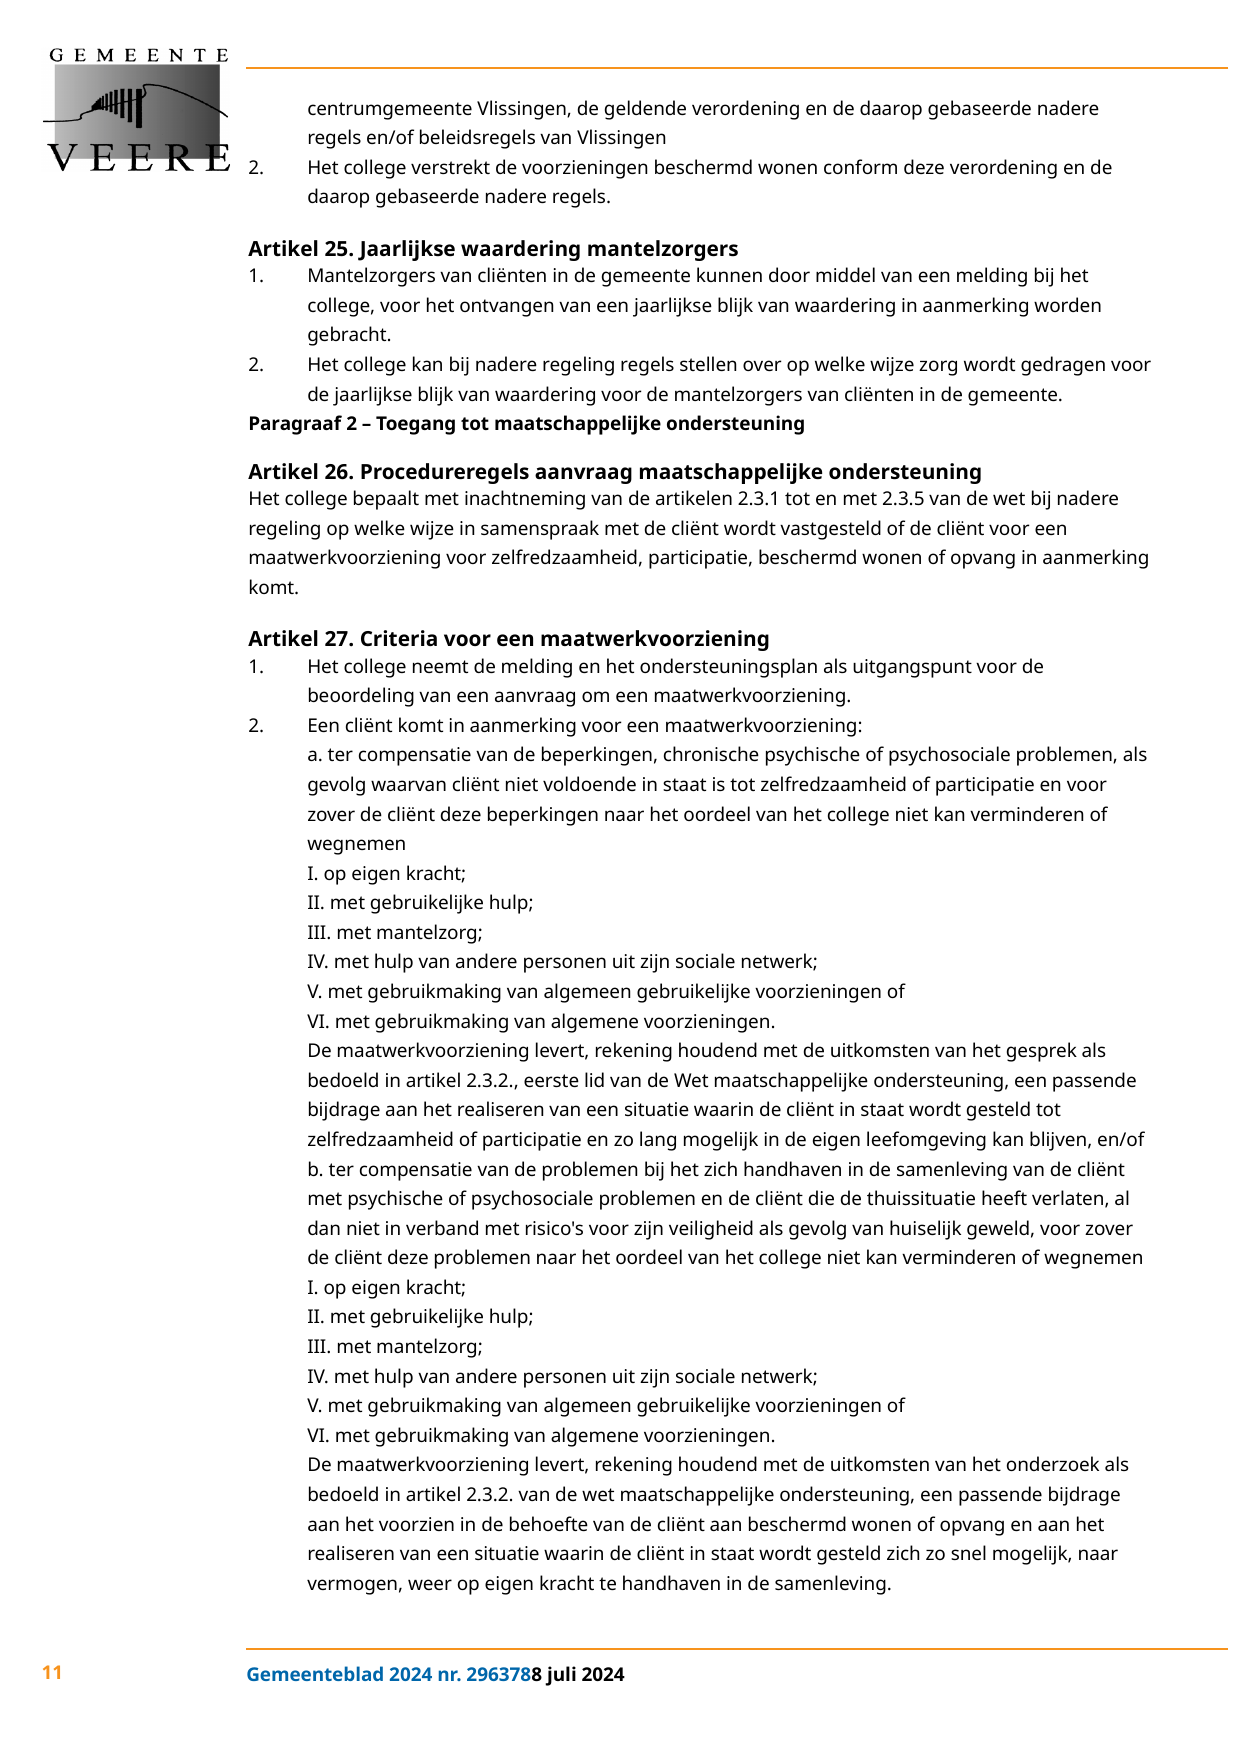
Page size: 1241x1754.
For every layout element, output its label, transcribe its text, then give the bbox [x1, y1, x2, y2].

list I. op eigen kracht; [248, 860, 1152, 886]
list Mantelzorgers van cliënten in de gemeente kunnen door middel van een melding bij het college, voor het ontvangen van een jaarlijkse blijk van waardering in aanmerking worden gebracht. [248, 262, 1152, 347]
list VI. met gebruikmaking van algemene voorzieningen. [248, 1008, 1152, 1034]
list centrumgemeente Vlissingen, de geldende verordening en de daarop gebaseerde nadere regels en/of beleidsregels van Vlissingen [248, 95, 1152, 150]
list a. ter compensatie van de beperkingen, chronische psychische of psychosociale problemen, als gevolg waarvan cliënt niet voldoende in staat is tot zelfredzaamheid of participatie en voor zover de cliënt deze beperkingen naar het oordeel van het college niet kan verminderen of wegnemen [248, 742, 1152, 856]
list b. ter compensatie van de problemen bij het zich handhaven in de samenleving van de cliënt met psychische of psychosociale problemen en de cliënt die de thuissituatie heeft verlaten, al dan niet in verband met risico's voor zijn veiligheid als gevolg van huiselijk geweld, voor zover de cliënt deze problemen naar het oordeel van het college niet kan verminderen of wegnemen [248, 1156, 1152, 1270]
list Het college verstrekt de voorzieningen beschermd wonen conform deze verordening en de daarop gebaseerde nadere regels. [248, 154, 1152, 209]
list IV. met hulp van andere personen uit zijn sociale netwerk; [248, 1363, 1152, 1389]
list I. op eigen kracht; [248, 1274, 1152, 1300]
list IV. met hulp van andere personen uit zijn sociale netwerk; [248, 949, 1152, 974]
list II. met gebruikelijke hulp; [248, 889, 1152, 915]
list Het college neemt de melding en het ondersteuningsplan als uitgangspunt voor de beoordeling van een aanvraag om een maatwerkvoorziening. [248, 653, 1152, 708]
list VI. met gebruikmaking van algemene voorzieningen. [248, 1422, 1152, 1448]
list II. met gebruikelijke hulp; [248, 1304, 1152, 1329]
list De maatwerkvoorziening levert, rekening houdend met de uitkomsten van het gesprek als bedoeld in artikel 2.3.2., eerste lid van de Wet maatschappelijke ondersteuning, een passende bijdrage aan het realiseren van een situatie waarin de cliënt in staat wordt gesteld tot zelfredzaamheid of participatie en zo lang mogelijk in de eigen leefomgeving kan blijven, en/of [248, 1037, 1152, 1152]
list III. met mantelzorg; [248, 1333, 1152, 1359]
picture [41, 47, 231, 172]
list De maatwerkvoorziening levert, rekening houdend met de uitkomsten van het onderzoek als bedoeld in artikel 2.3.2. van de wet maatschappelijke ondersteuning, een passende bijdrage aan het voorzien in de behoefte van de cliënt aan beschermd wonen of opvang en aan het realiseren van een situatie waarin de cliënt in staat wordt gesteld zich zo snel mogelijk, naar vermogen, weer op eigen kracht te handhaven in de samenleving. [248, 1452, 1152, 1596]
list Een cliënt komt in aanmerking voor een maatwerkvoorziening: [248, 712, 1152, 738]
text Paragraaf 2 – Toegang tot maatschappelijke ondersteuning [248, 410, 1152, 436]
text Het college bepaalt met inachtneming van de artikelen 2.3.1 tot en met 2.3.5 van de wet bij nadere regeling op welke wijze in samenspraak met de cliënt wordt vastgesteld of de cliënt voor een maatwerkvoorziening voor zelfredzaamheid, participatie, beschermd wonen of opvang in aanmerking komt. [248, 485, 1152, 600]
list V. met gebruikmaking van algemeen gebruikelijke voorzieningen of [248, 978, 1152, 1004]
text Artikel 26. Procedureregels aanvraag maatschappelijke ondersteuning [248, 457, 1152, 485]
list III. met mantelzorg; [248, 919, 1152, 945]
list V. met gebruikmaking van algemeen gebruikelijke voorzieningen of [248, 1392, 1152, 1418]
list Het college kan bij nadere regeling regels stellen over op welke wijze zorg wordt gedragen voor de jaarlijkse blijk van waardering voor de mantelzorgers van cliënten in de gemeente. [248, 351, 1152, 406]
text Artikel 25. Jaarlijkse waardering mantelzorgers [248, 234, 1152, 262]
text Artikel 27. Criteria voor een maatwerkvoorziening [248, 624, 1152, 653]
